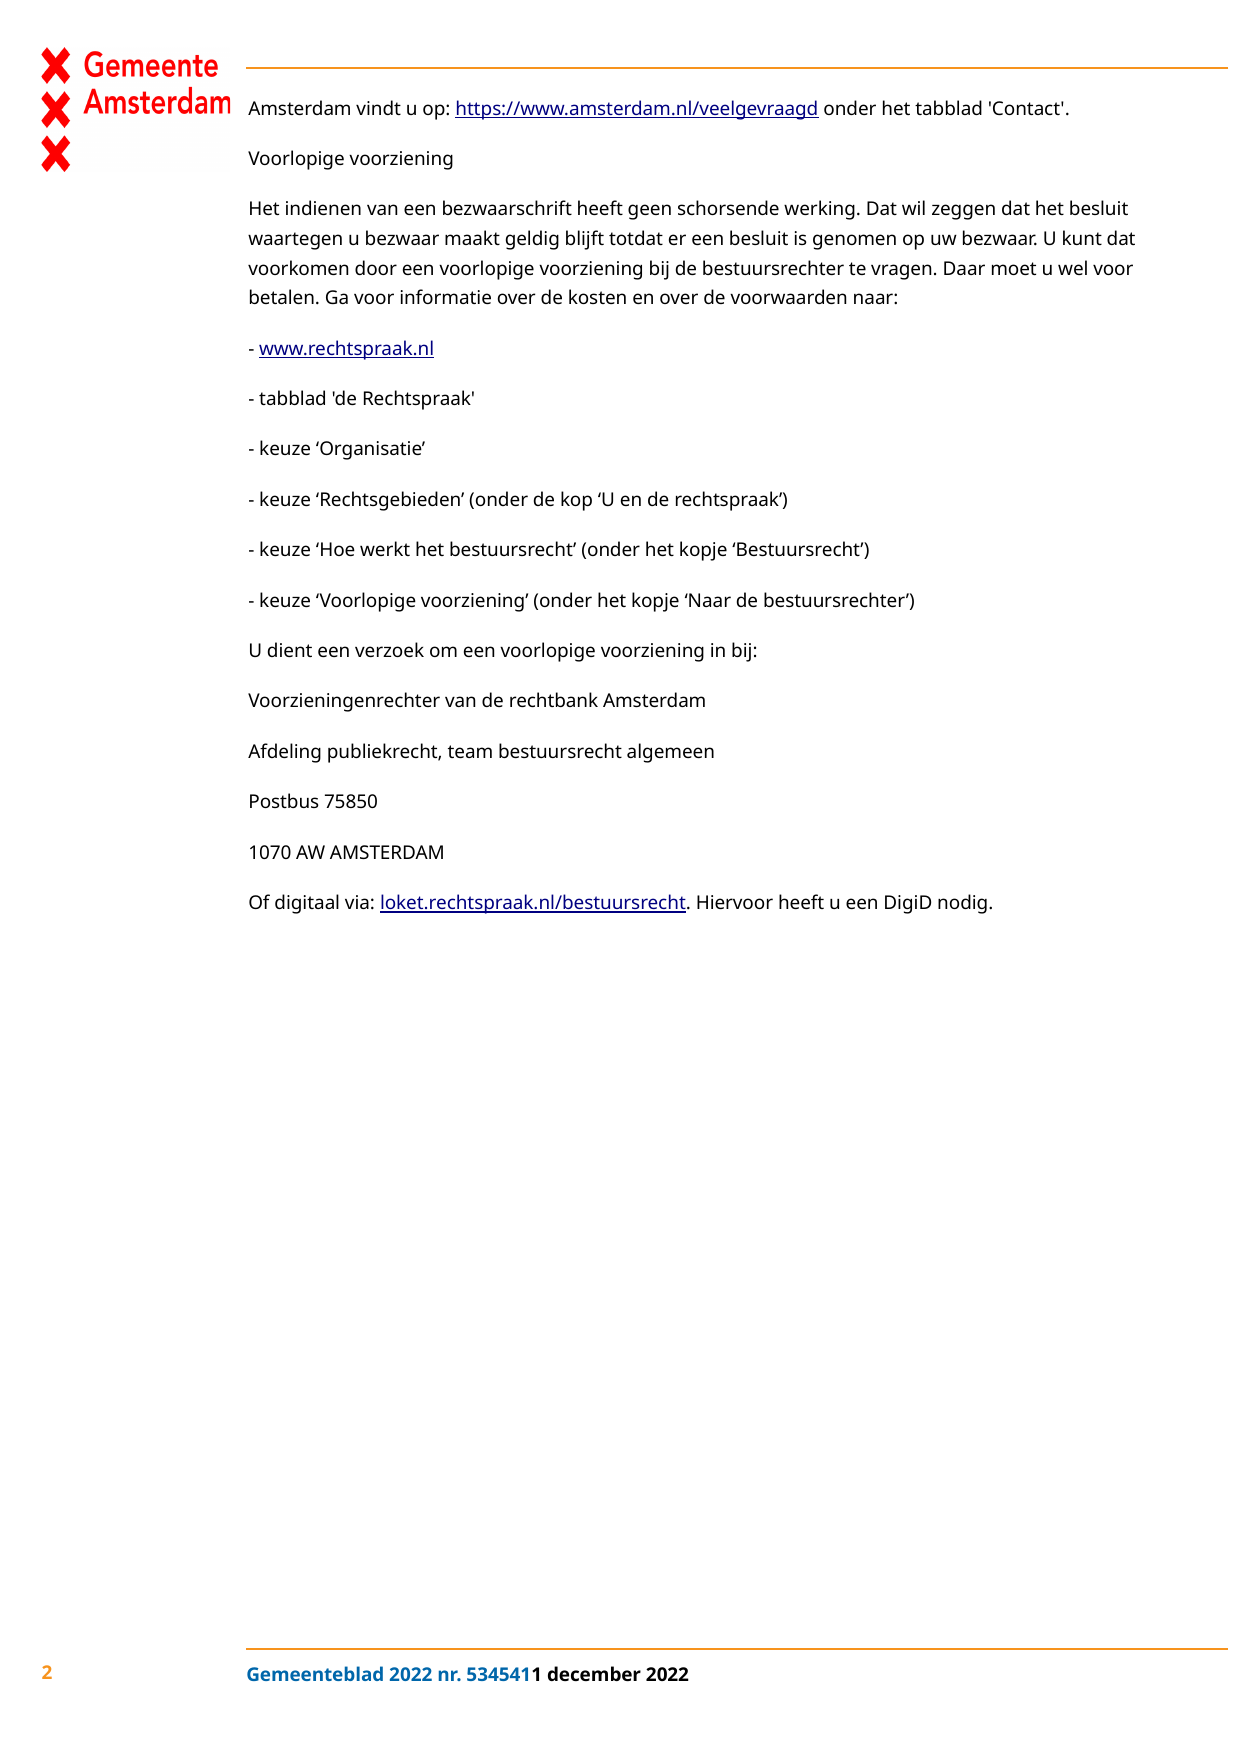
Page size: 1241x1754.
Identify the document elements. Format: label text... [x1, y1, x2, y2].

text - keuze ‘Voorlopige voorziening’ (onder het kopje ‘Naar de bestuursrechter’) [248, 587, 1152, 613]
text Voorzieningenrechter van de rechtbank Amsterdam [248, 688, 1152, 713]
text - keuze ‘Organisatie’ [248, 436, 1152, 461]
text Het indienen van een bezwaarschrift heeft geen schorsende werking. Dat wil zeggen dat het besluit waartegen u bezwaar maakt geldig blijft totdat er een besluit is genomen op uw bezwaar. U kunt dat voorkomen door een voorlopige voorziening bij de bestuursrechter te vragen. Daar moet u wel voor betalen. Ga voor informatie over de kosten en over de voorwaarden naar: [248, 196, 1152, 310]
text - keuze ‘Rechtsgebieden’ (onder de kop ‘U en de rechtspraak’) [248, 486, 1152, 512]
text Afdeling publiekrecht, team bestuursrecht algemeen [248, 738, 1152, 764]
text 1070 AW AMSTERDAM [248, 839, 1152, 865]
text - www.rechtspraak.nl [248, 335, 1152, 361]
text U dient een verzoek om een voorlopige voorziening in bij: [248, 637, 1152, 663]
text Voorlopige voorziening [248, 145, 1152, 171]
text - keuze ‘Hoe werkt het bestuursrecht’ (onder het kopje ‘Bestuursrecht’) [248, 536, 1152, 562]
picture [41, 47, 231, 172]
text - tabblad 'de Rechtspraak' [248, 385, 1152, 411]
text Of digitaal via: loket.rechtspraak.nl/bestuursrecht. Hiervoor heeft u een DigiD nodig. [248, 889, 1152, 915]
text Amsterdam vindt u op: https://www.amsterdam.nl/veelgevraagd onder het tabblad 'Contact'. [248, 95, 1152, 121]
text Postbus 75850 [248, 788, 1152, 814]
